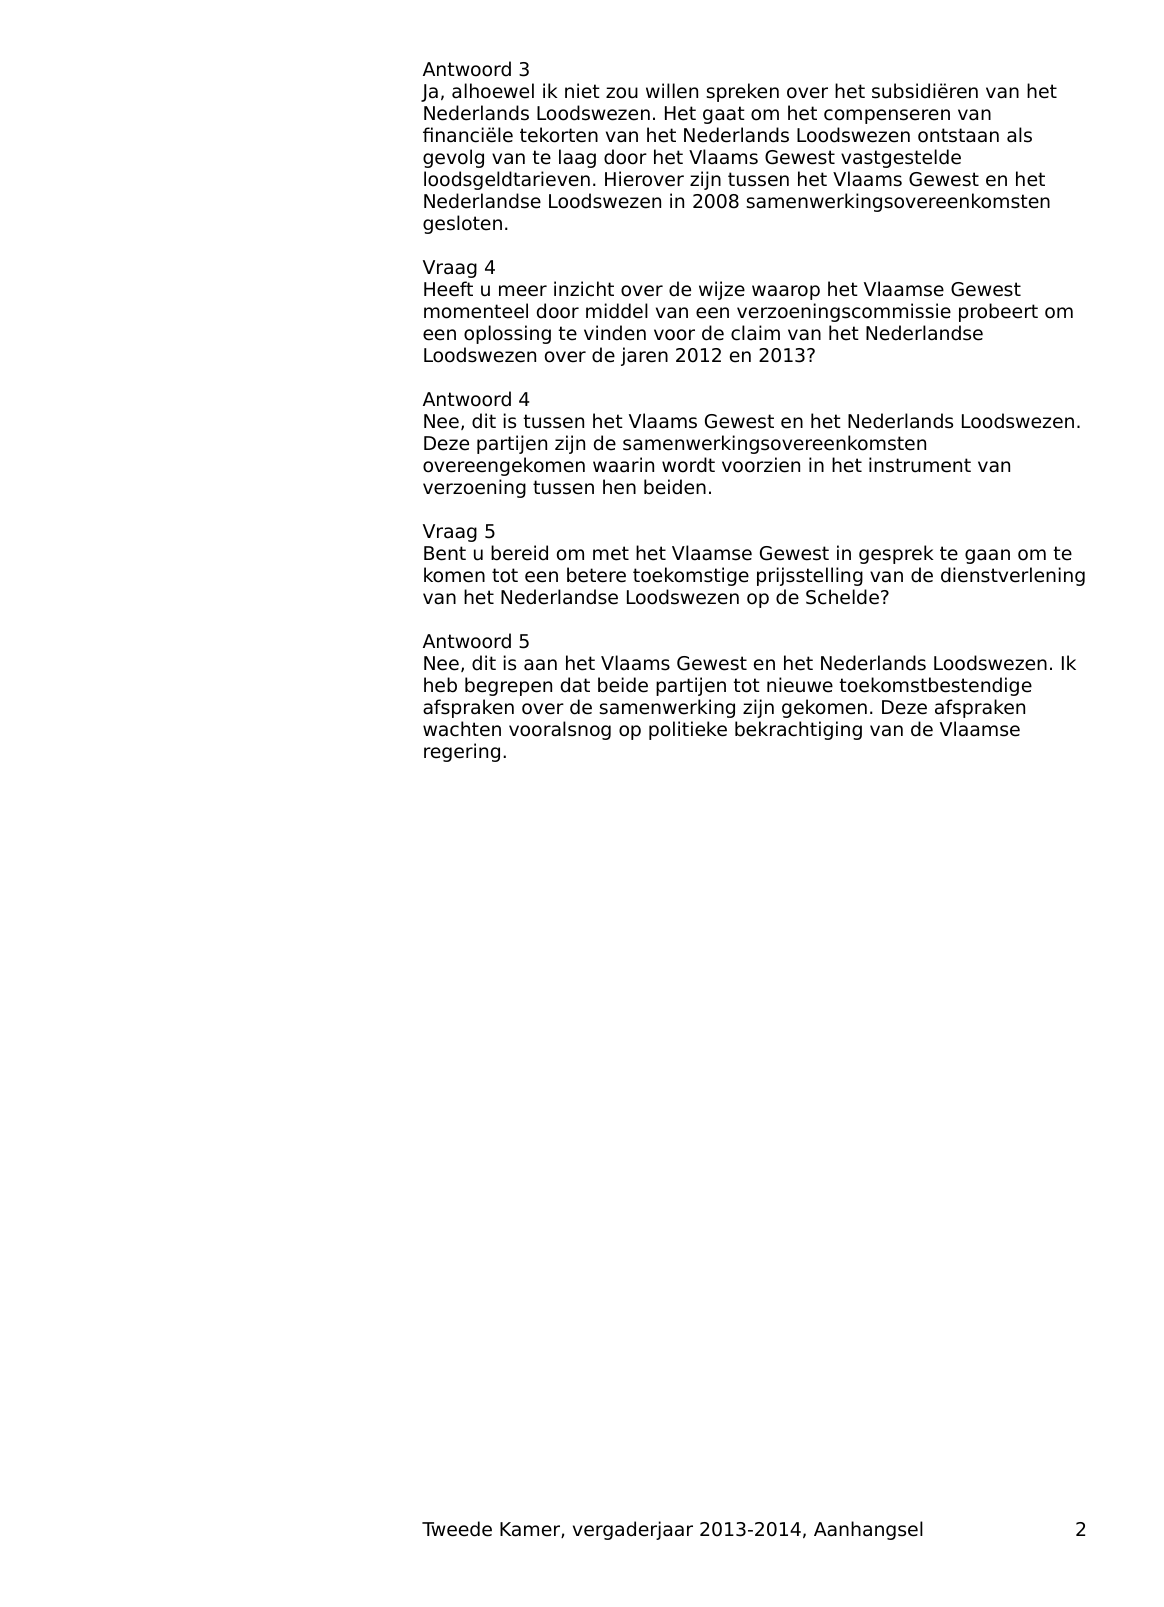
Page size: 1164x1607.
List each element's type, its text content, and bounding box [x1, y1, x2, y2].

text Antwoord 5 [422, 631, 1087, 653]
text Antwoord 3 [422, 59, 1087, 81]
text Bent u bereid om met het Vlaamse Gewest in gesprek te gaan om te komen tot een betere toekomstige prijsstelling van de dienstverlening van het Nederlandse Loodswezen op de Schelde? [422, 543, 1087, 609]
text Nee, dit is tussen het Vlaams Gewest en het Nederlands Loodswezen. Deze partijen zijn de samenwerkingsovereenkomsten overeengekomen waarin wordt voorzien in het instrument van verzoening tussen hen beiden. [422, 411, 1087, 499]
text Nee, dit is aan het Vlaams Gewest en het Nederlands Loodswezen. Ik heb begrepen dat beide partijen tot nieuwe toekomstbestendige afspraken over de samenwerking zijn gekomen. Deze afspraken wachten vooralsnog op politieke bekrachtiging van de Vlaamse regering. [422, 653, 1087, 763]
text Vraag 4 [422, 257, 1087, 279]
text Antwoord 4 [422, 389, 1087, 411]
text Ja, alhoewel ik niet zou willen spreken over het subsidiëren van het Nederlands Loodswezen. Het gaat om het compenseren van financiële tekorten van het Nederlands Loodswezen ontstaan als gevolg van te laag door het Vlaams Gewest vastgestelde loodsgeldtarieven. Hierover zijn tussen het Vlaams Gewest en het Nederlandse Loodswezen in 2008 samenwerkingsovereenkomsten gesloten. [422, 81, 1087, 235]
text Vraag 5 [422, 521, 1087, 543]
text Heeft u meer inzicht over de wijze waarop het Vlaamse Gewest momenteel door middel van een verzoeningscommissie probeert om een oplossing te vinden voor de claim van het Nederlandse Loodswezen over de jaren 2012 en 2013? [422, 279, 1087, 367]
